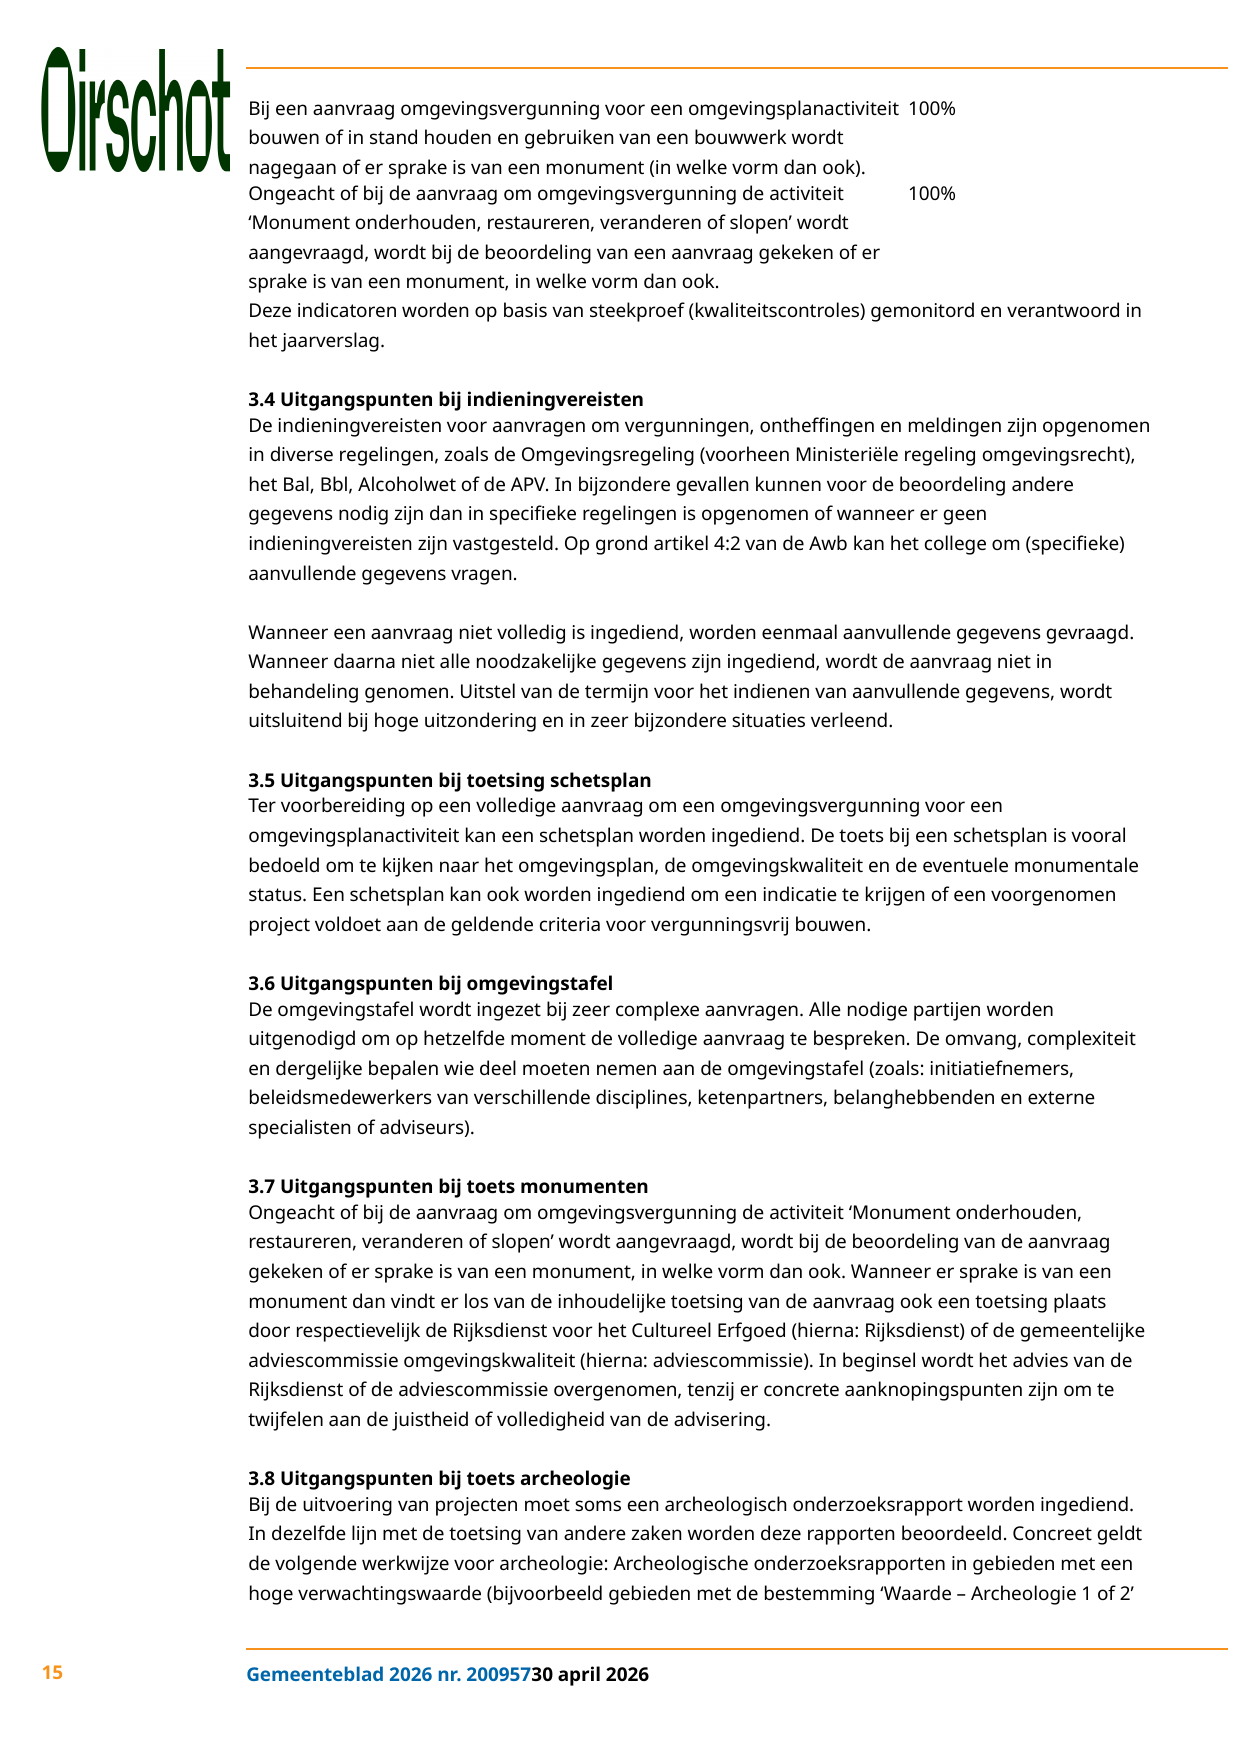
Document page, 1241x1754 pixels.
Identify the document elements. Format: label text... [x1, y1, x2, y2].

text 3.7 Uitgangspunten bij toets monumenten [248, 1173, 1152, 1199]
text 3.4 Uitgangspunten bij indieningvereisten [248, 386, 1152, 412]
picture [41, 47, 231, 172]
text 3.8 Uitgangspunten bij toets archeologie [248, 1465, 1152, 1491]
table_cell Ongeacht of bij de aanvraag om omgevingsvergunning de activiteit ‘Monument onderhouden, restaureren, veranderen of slopen’ wordt aangevraagd, wordt bij de beoordeling van een aanvraag gekeken of er sprake is van een monument, in welke vorm dan ook. [248, 180, 908, 294]
text 3.6 Uitgangspunten bij omgevingstafel [248, 970, 1152, 996]
text De indieningvereisten voor aanvragen om vergunningen, ontheffingen en meldingen zijn opgenomen in diverse regelingen, zoals de Omgevingsregeling (voorheen Ministeriële regeling omgevingsrecht), het Bal, Bbl, Alcoholwet of de APV. In bijzondere gevallen kunnen voor de beoordeling andere gegevens nodig zijn dan in specifieke regelingen is opgenomen of wanneer er geen indieningvereisten zijn vastgesteld. Op grond artikel 4:2 van de Awb kan het college om (specifieke) aanvullende gegevens vragen. [248, 412, 1152, 586]
text Ter voorbereiding op een volledige aanvraag om een omgevingsvergunning voor een omgevingsplanactiviteit kan een schetsplan worden ingediend. De toets bij een schetsplan is vooral bedoeld om te kijken naar het omgevingsplan, de omgevingskwaliteit en de eventuele monumentale status. Een schetsplan kan ook worden ingediend om een indicatie te krijgen of een voorgenomen project voldoet aan de geldende criteria voor vergunningsvrij bouwen. [248, 793, 1152, 937]
text Ongeacht of bij de aanvraag om omgevingsvergunning de activiteit ‘Monument onderhouden, restaureren, veranderen of slopen’ wordt aangevraagd, wordt bij de beoordeling van de aanvraag gekeken of er sprake is van een monument, in welke vorm dan ook. Wanneer er sprake is van een monument dan vindt er los van de inhoudelijke toetsing van de aanvraag ook een toetsing plaats door respectievelijk de Rijksdienst voor het Cultureel Erfgoed (hierna: Rijksdienst) of de gemeentelijke adviescommissie omgevingskwaliteit (hierna: adviescommissie). In beginsel wordt het advies van de Rijksdienst of de adviescommissie overgenomen, tenzij er concrete aanknopingspunten zijn om te twijfelen aan de juistheid of volledigheid van de advisering. [248, 1199, 1152, 1432]
text Deze indicatoren worden op basis van steekproef (kwaliteitscontroles) gemonitord en verantwoord in het jaarverslag. [248, 297, 1152, 353]
text 3.5 Uitgangspunten bij toetsing schetsplan [248, 767, 1152, 793]
text Wanneer een aanvraag niet volledig is ingediend, worden eenmaal aanvullende gegevens gevraagd. Wanneer daarna niet alle noodzakelijke gegevens zijn ingediend, wordt de aanvraag niet in behandeling genomen. Uitstel van de termijn voor het indienen van aanvullende gegevens, wordt uitsluitend bij hoge uitzondering en in zeer bijzondere situaties verleend. [248, 619, 1152, 733]
table_cell 100% [908, 95, 1152, 180]
table_cell Bij een aanvraag omgevingsvergunning voor een omgevingsplanactiviteit bouwen of in stand houden en gebruiken van een bouwwerk wordt nagegaan of er sprake is van een monument (in welke vorm dan ook). [248, 95, 908, 180]
text Bij de uitvoering van projecten moet soms een archeologisch onderzoeksrapport worden ingediend. In dezelfde lijn met de toetsing van andere zaken worden deze rapporten beoordeeld. Concreet geldt de volgende werkwijze voor archeologie: Archeologische onderzoeksrapporten in gebieden met een hoge verwachtingswaarde (bijvoorbeeld gebieden met de bestemming ‘Waarde – Archeologie 1 of 2’ [248, 1491, 1152, 1606]
table_cell 100% [908, 180, 1152, 294]
text De omgevingstafel wordt ingezet bij zeer complexe aanvragen. Alle nodige partijen worden uitgenodigd om op hetzelfde moment de volledige aanvraag te bespreken. De omvang, complexiteit en dergelijke bepalen wie deel moeten nemen aan de omgevingstafel (zoals: initiatiefnemers, beleidsmedewerkers van verschillende disciplines, ketenpartners, belanghebbenden en externe specialisten of adviseurs). [248, 996, 1152, 1140]
